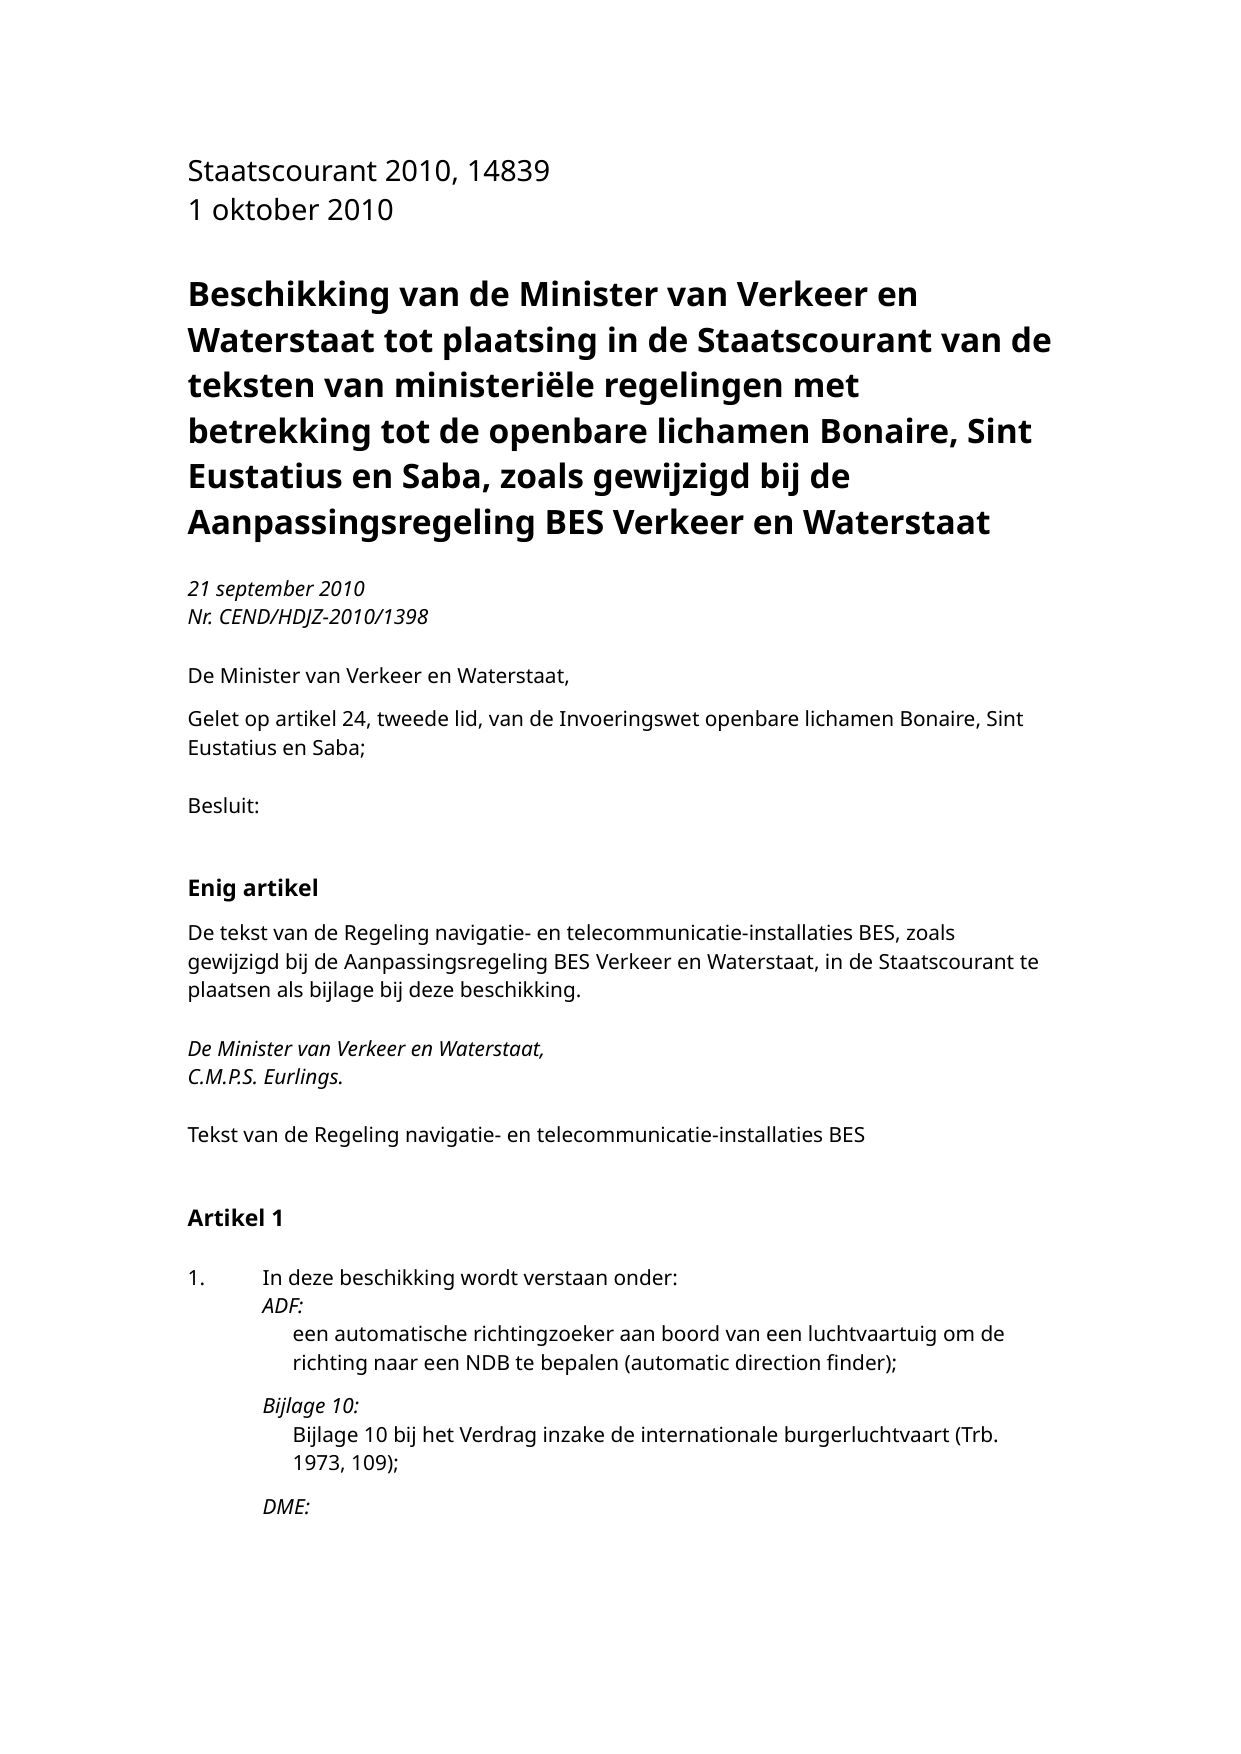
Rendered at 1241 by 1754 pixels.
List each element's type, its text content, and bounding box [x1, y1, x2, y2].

text Nr. CEND/HDJZ-2010/1398 [187, 602, 1053, 631]
text 1 oktober 2010 [187, 190, 1053, 229]
list Bijlage 10 bij het Verdrag inzake de internationale burgerluchtvaart (Trb. 1973, 109); [217, 1420, 1053, 1477]
text De tekst van de Regeling navigatie- en telecommunicatie-installaties BES, zoals gewijzigd bij de Aanpassingsregeling BES Verkeer en Waterstaat, in de Staatscourant te plaatsen als bijlage bij deze beschikking. [187, 918, 1053, 1004]
text De Minister van Verkeer en Waterstaat, [187, 661, 1053, 689]
text De Minister van Verkeer en Waterstaat, [187, 1034, 1053, 1062]
list In deze beschikking wordt verstaan onder: [187, 1263, 1053, 1291]
text Gelet op artikel 24, tweede lid, van de Invoeringswet openbare lichamen Bonaire, Sint Eustatius en Saba; [187, 704, 1053, 761]
list een automatische richtingzoeker aan boord van een luchtvaartuig om de richting naar een NDB te bepalen (automatic direction finder); [217, 1319, 1053, 1376]
list Bijlage 10: [187, 1391, 1053, 1420]
subtitle Tekst van de Regeling navigatie- en telecommunicatie-installaties BES [187, 1121, 1053, 1149]
subtitle Artikel 1 [187, 1201, 1053, 1233]
text Besluit: [187, 791, 1053, 819]
text C.M.P.S. Eurlings. [187, 1062, 1053, 1091]
text Staatscourant 2010, 14839 [187, 150, 1053, 190]
subtitle Beschikking van de Minister van Verkeer en Waterstaat tot plaatsing in de Staatscourant van de teksten van ministeriële regelingen met betrekking tot de openbare lichamen Bonaire, Sint Eustatius en Saba, zoals gewijzigd bij de Aanpassingsregeling BES Verkeer en Waterstaat [187, 271, 1053, 544]
subtitle Enig artikel [187, 872, 1053, 903]
list ADF: [187, 1291, 1053, 1319]
text 21 september 2010 [187, 574, 1053, 602]
list DME: [187, 1492, 1053, 1520]
